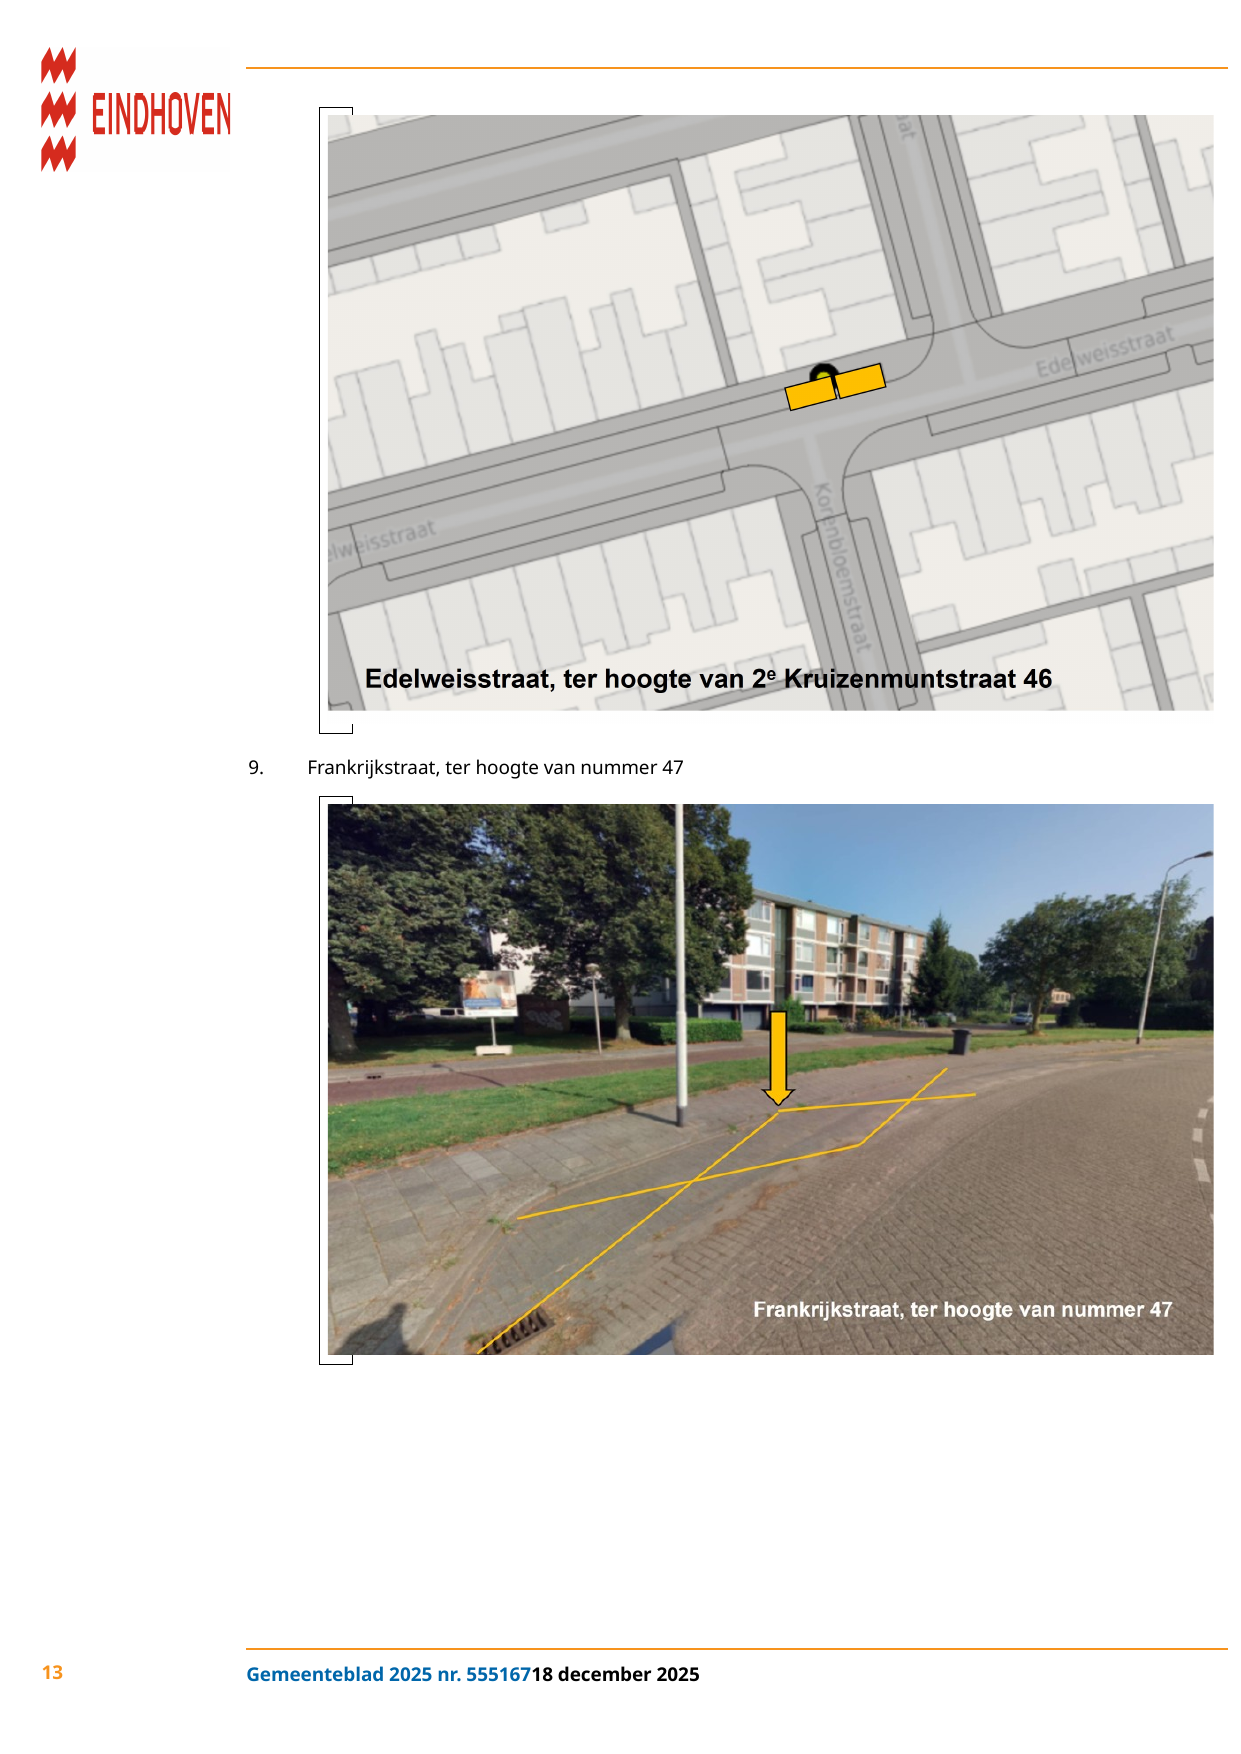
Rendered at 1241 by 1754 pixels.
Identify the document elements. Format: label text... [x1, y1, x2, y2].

list Frankrijkstraat, ter hoogte van nummer 47 [248, 754, 1152, 780]
picture [327, 804, 1214, 1355]
picture [41, 47, 231, 172]
picture [327, 115, 1214, 724]
